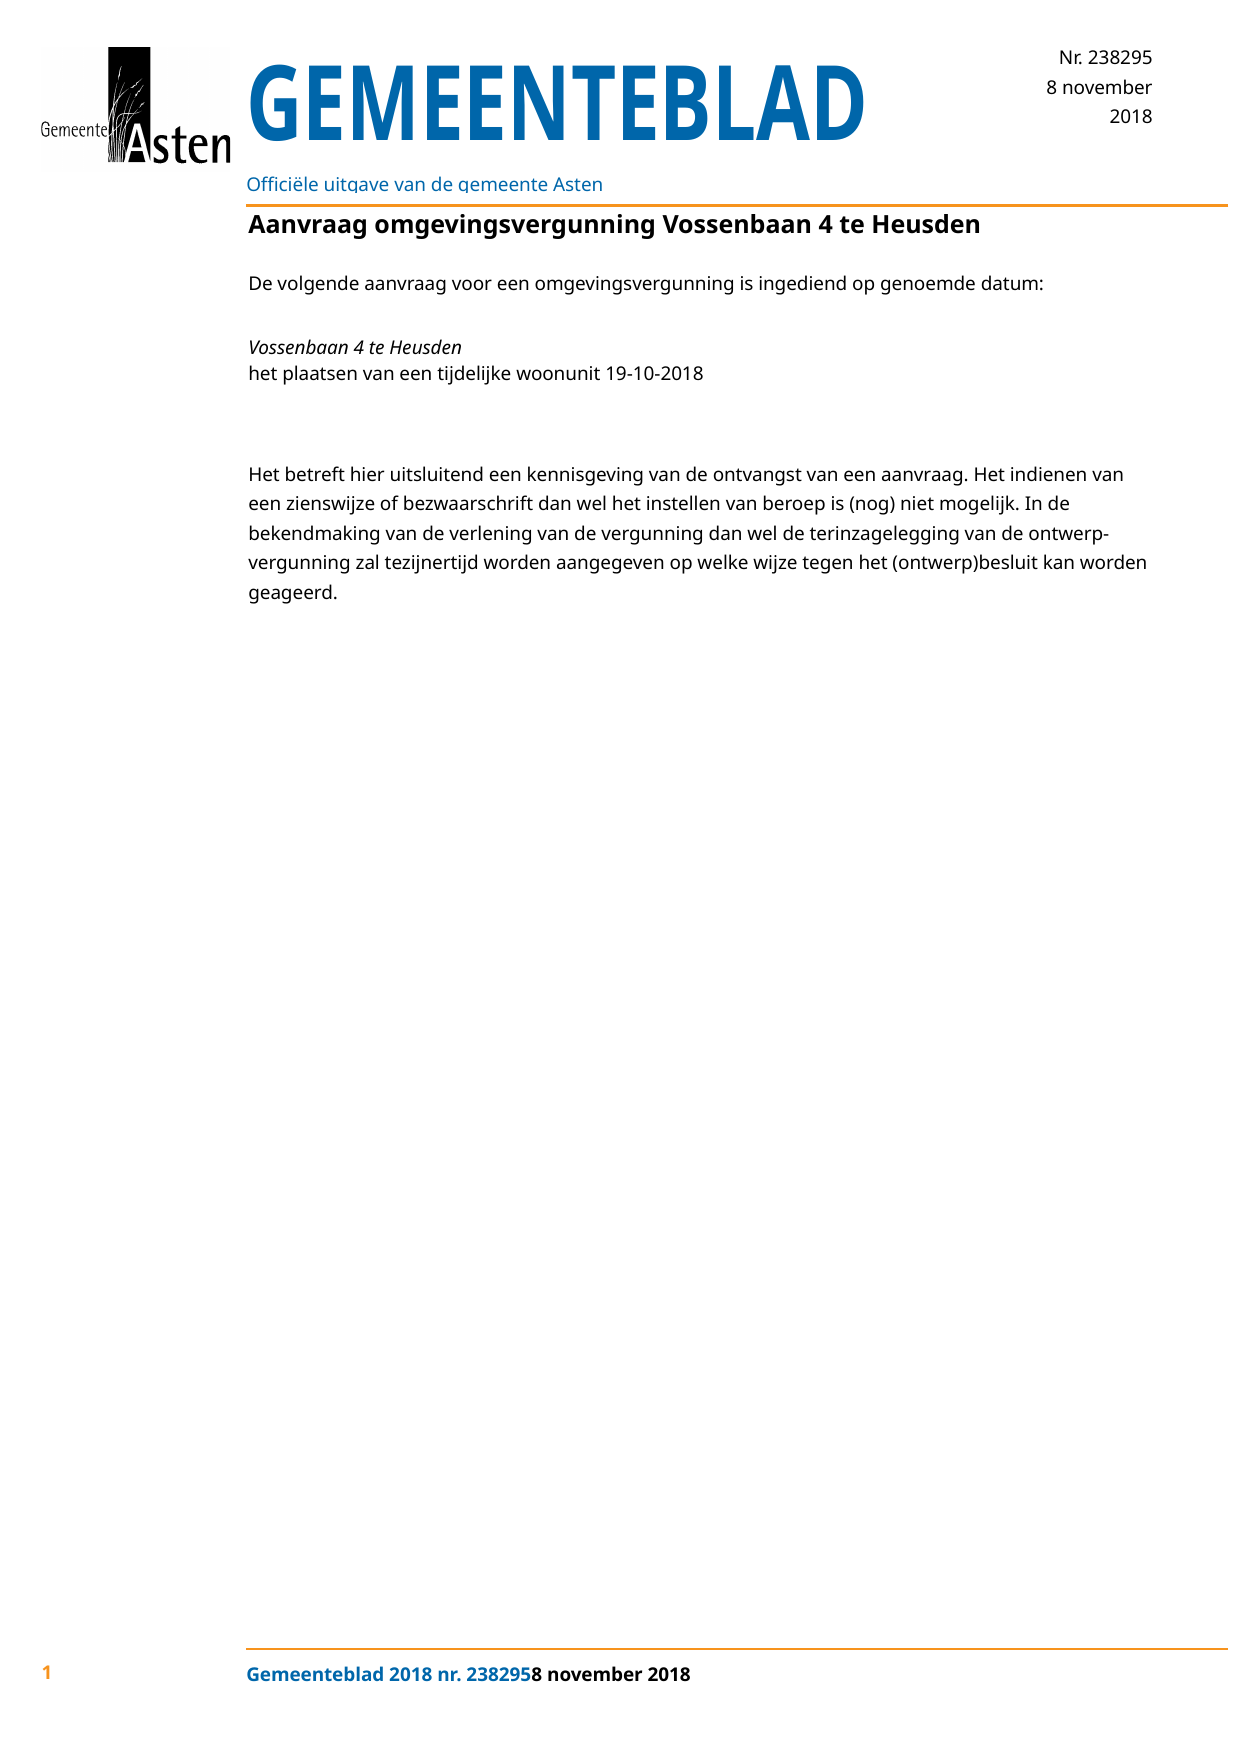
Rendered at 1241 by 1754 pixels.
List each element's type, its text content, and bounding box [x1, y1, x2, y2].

text het plaatsen van een tijdelijke woonunit 19-10-2018 [248, 360, 1152, 386]
text Vossenbaan 4 te Heusden [248, 334, 1152, 360]
text Het betreft hier uitsluitend een kennisgeving van de ontvangst van een aanvraag. Het indienen van een zienswijze of bezwaarschrift dan wel het instellen van beroep is (nog) niet mogelijk. In de bekendmaking van de verlening van de vergunning dan wel de terinzagelegging van de ontwerp-vergunning zal tezijnertijd worden aangegeven op welke wijze tegen het (ontwerp)besluit kan worden geageerd. [248, 461, 1152, 605]
picture [41, 47, 231, 172]
text De volgende aanvraag voor een omgevingsvergunning is ingediend op genoemde datum: [248, 270, 1152, 296]
text Aanvraag omgevingsvergunning Vossenbaan 4 te Heusden [248, 207, 1152, 241]
